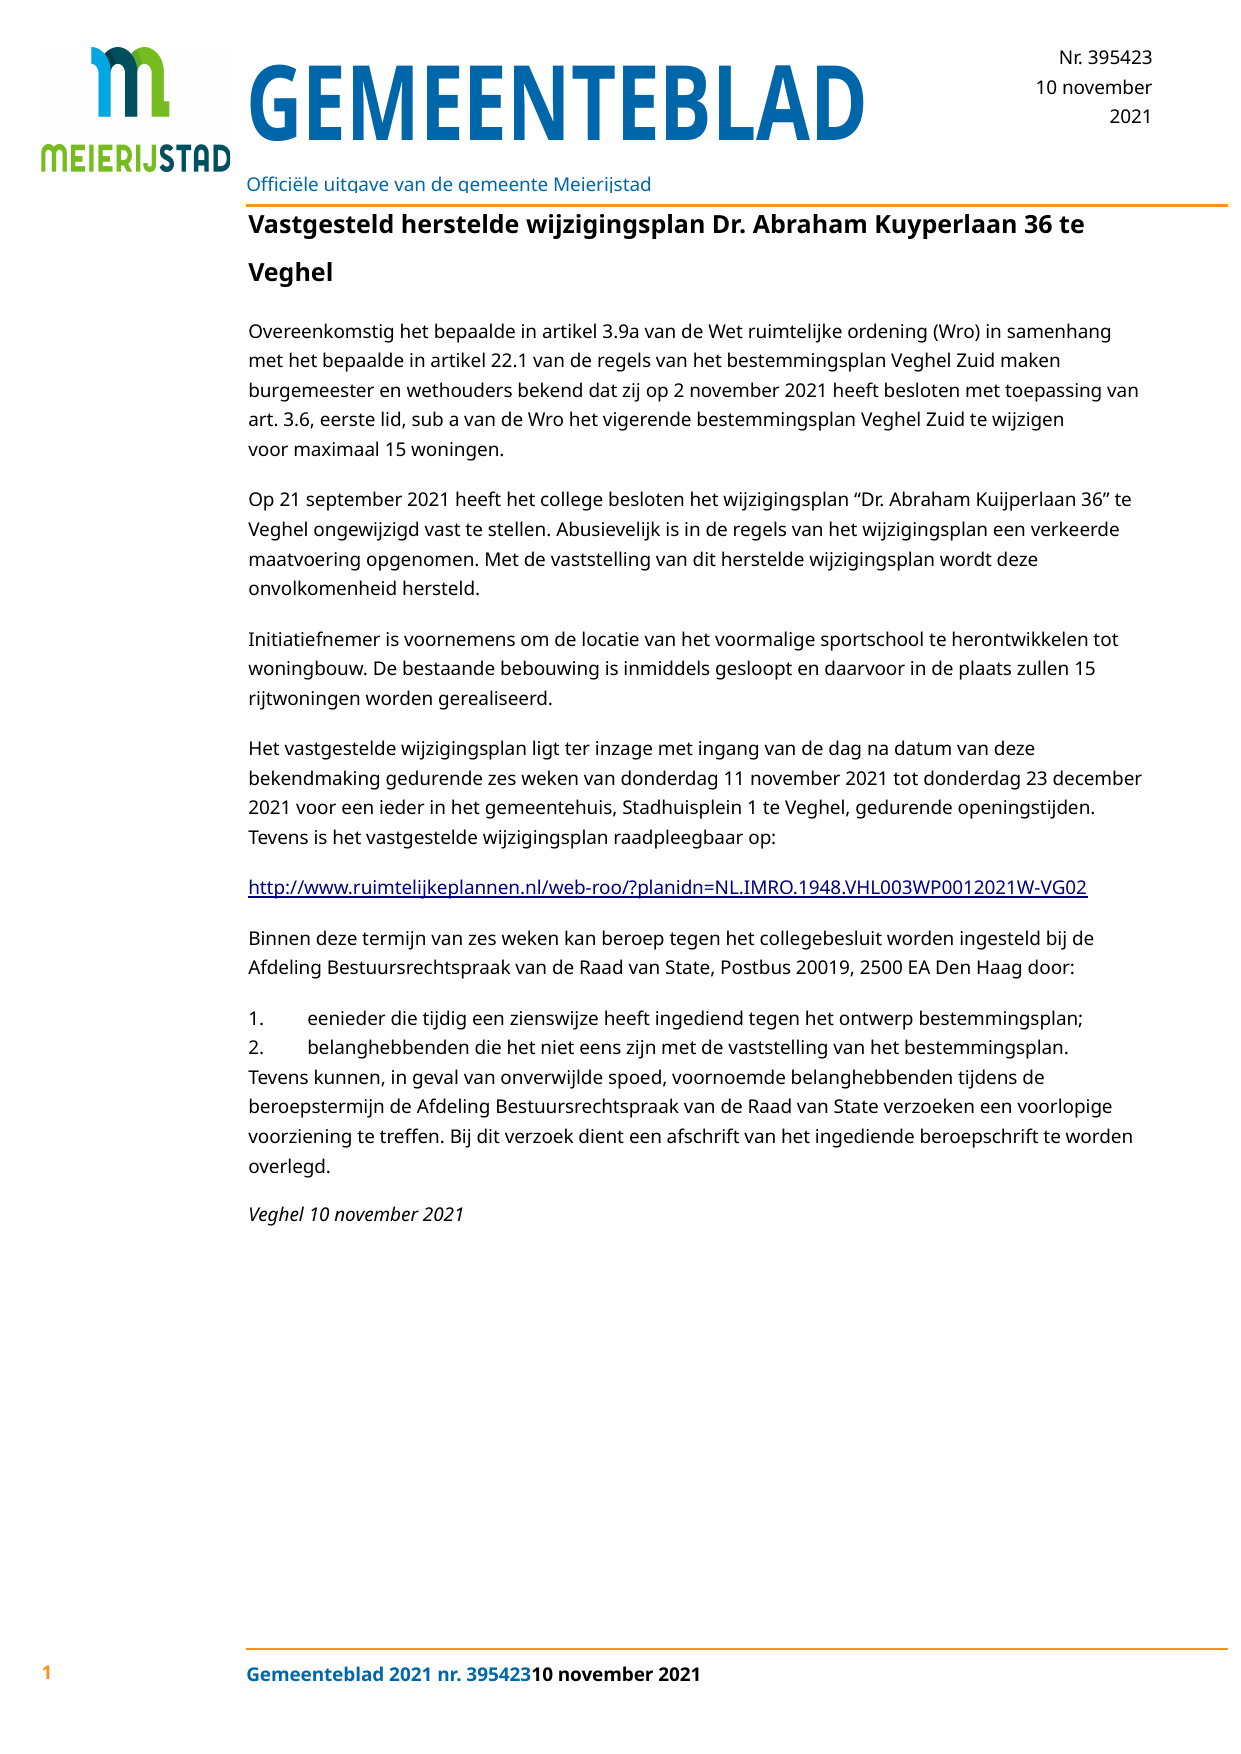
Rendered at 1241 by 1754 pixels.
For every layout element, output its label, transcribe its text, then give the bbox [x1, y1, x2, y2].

list eenieder die tijdig een zienswijze heeft ingediend tegen het ontwerp bestemmingsplan; [248, 1005, 1152, 1031]
text Het vastgestelde wijzigingsplan ligt ter inzage met ingang van de dag na datum van deze bekendmaking gedurende zes weken van donderdag 11 november 2021 tot donderdag 23 december 2021 voor een ieder in het gemeentehuis, Stadhuisplein 1 te Veghel, gedurende openingstijden. Tevens is het vastgestelde wijzigingsplan raadpleegbaar op: [248, 735, 1152, 850]
list belanghebbenden die het niet eens zijn met de vaststelling van het bestemmingsplan. [248, 1034, 1152, 1060]
text Tevens kunnen, in geval van onverwijlde spoed, voornoemde belanghebbenden tijdens de beroepstermijn de Afdeling Bestuursrechtspraak van de Raad van State verzoeken een voorlopige voorziening te treffen. Bij dit verzoek dient een afschrift van het ingediende beroepschrift te worden overlegd. [248, 1064, 1152, 1179]
text http://www.ruimtelijkeplannen.nl/web-roo/?planidn=NL.IMRO.1948.VHL003WP0012021W-VG02 [248, 874, 1152, 900]
text Vastgesteld herstelde wijzigingsplan Dr. Abraham Kuyperlaan 36 te Veghel [248, 207, 1152, 288]
text Binnen deze termijn van zes weken kan beroep tegen het collegebesluit worden ingesteld bij de Afdeling Bestuursrechtspraak van de Raad van State, Postbus 20019, 2500 EA Den Haag door: [248, 925, 1152, 980]
picture [41, 47, 231, 172]
text Veghel 10 november 2021 [248, 1201, 1152, 1226]
text Op 21 september 2021 heeft het college besloten het wijzigingsplan “Dr. Abraham Kuijperlaan 36” te Veghel ongewijzigd vast te stellen. Abusievelijk is in de regels van het wijzigingsplan een verkeerde maatvoering opgenomen. Met de vaststelling van dit herstelde wijzigingsplan wordt deze onvolkomenheid hersteld. [248, 487, 1152, 601]
text Overeenkomstig het bepaalde in artikel 3.9a van de Wet ruimtelijke ordening (Wro) in samenhang met het bepaalde in artikel 22.1 van de regels van het bestemmingsplan Veghel Zuid maken burgemeester en wethouders bekend dat zij op 2 november 2021 heeft besloten met toepassing van art. 3.6, eerste lid, sub a van de Wro het vigerende bestemmingsplan Veghel Zuid te wijzigen voor maximaal 15 woningen. [248, 318, 1152, 462]
text Initiatiefnemer is voornemens om de locatie van het voormalige sportschool te herontwikkelen tot woningbouw. De bestaande bebouwing is inmiddels gesloopt en daarvoor in de plaats zullen 15 rijtwoningen worden gerealiseerd. [248, 626, 1152, 711]
